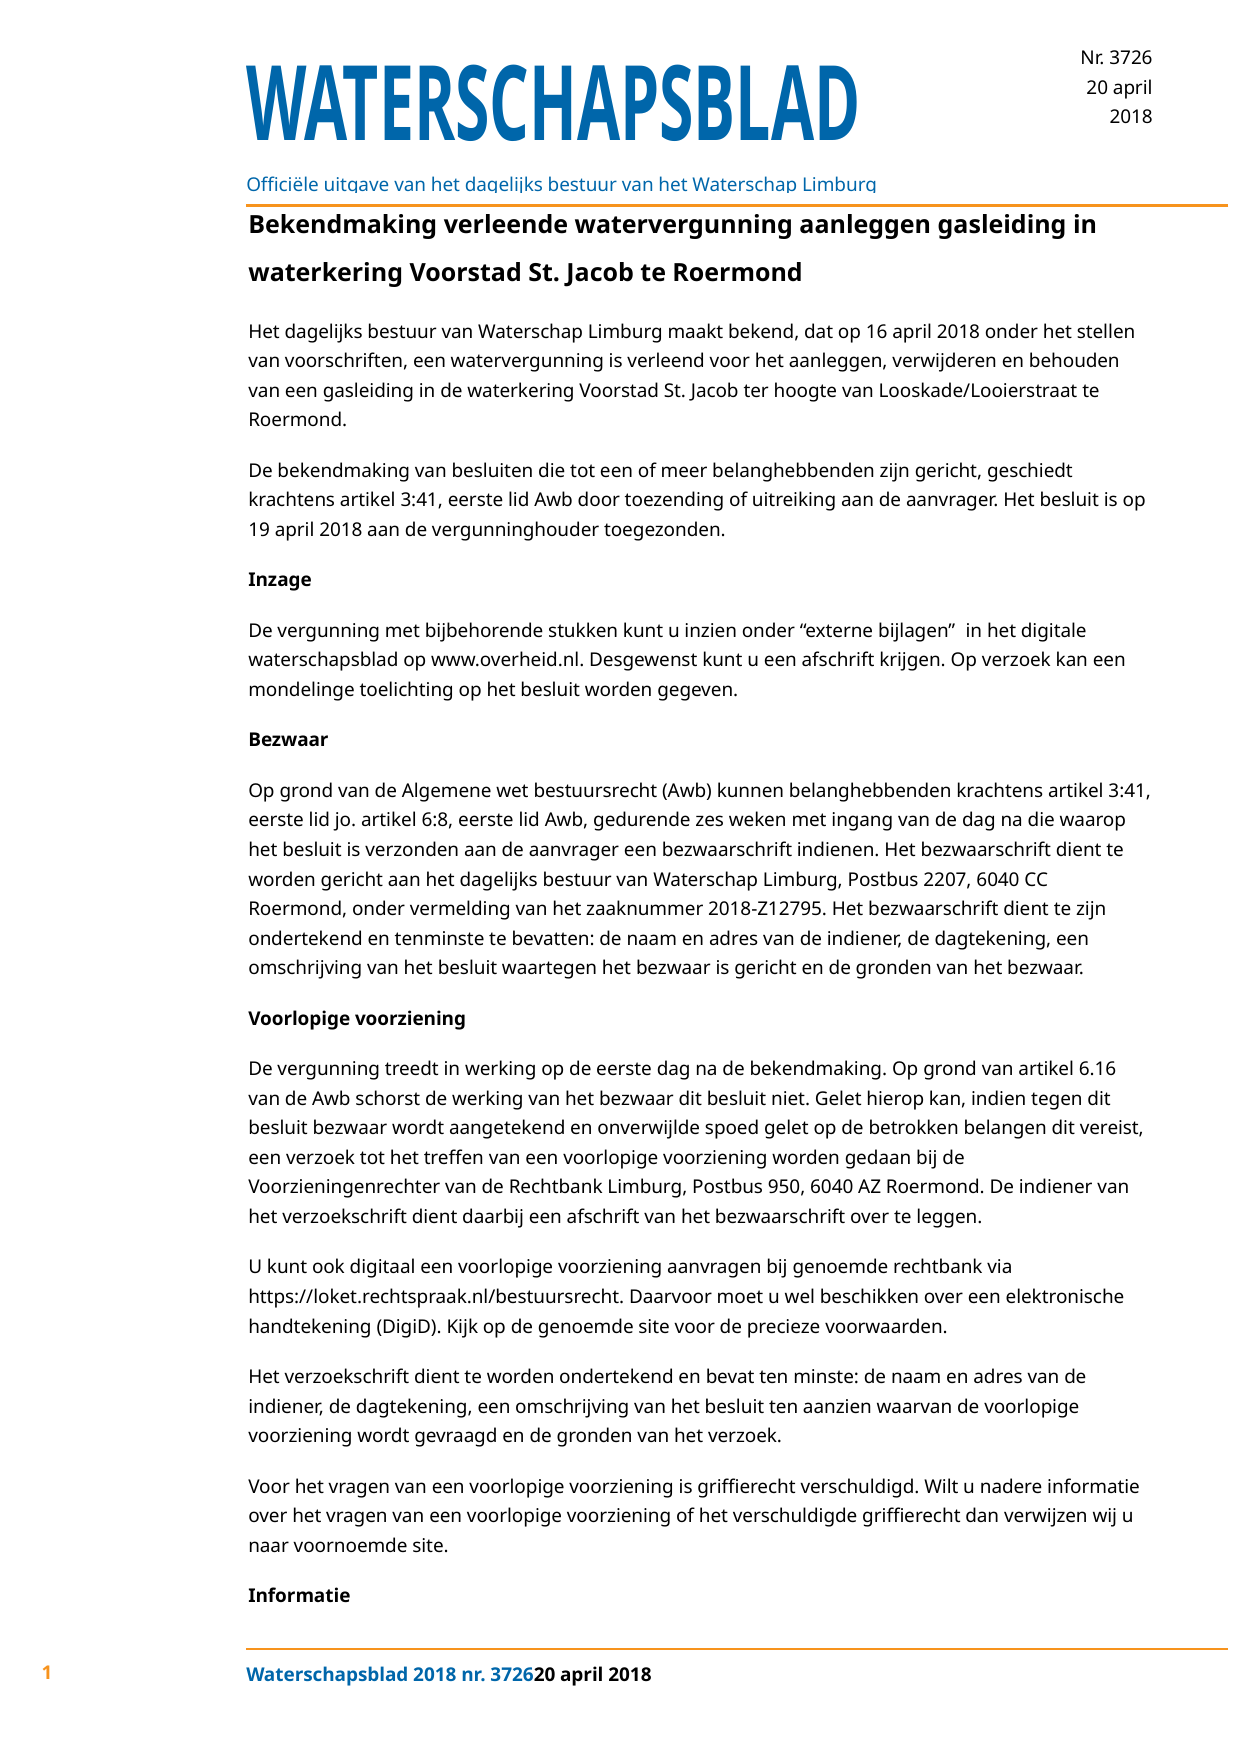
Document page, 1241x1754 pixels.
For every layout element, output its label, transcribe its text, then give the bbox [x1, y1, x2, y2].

text Informatie [248, 1582, 1152, 1608]
text Het dagelijks bestuur van Waterschap Limburg maakt bekend, dat op 16 april 2018 onder het stellen van voorschriften, een watervergunning is verleend voor het aanleggen, verwijderen en behouden van een gasleiding in de waterkering Voorstad St. Jacob ter hoogte van Looskade/Looierstraat te Roermond. [248, 318, 1152, 432]
text Bezwaar [248, 727, 1152, 752]
picture [41, 47, 231, 172]
text De vergunning treedt in werking op de eerste dag na de bekendmaking. Op grond van artikel 6.16 van de Awb schorst de werking van het bezwaar dit besluit niet. Gelet hierop kan, indien tegen dit besluit bezwaar wordt aangetekend en onverwijlde spoed gelet op de betrokken belangen dit vereist, een verzoek tot het treffen van een voorlopige voorziening worden gedaan bij de Voorzieningenrechter van de Rechtbank Limburg, Postbus 950, 6040 AZ Roermond. De indiener van het verzoekschrift dient daarbij een afschrift van het bezwaarschrift over te leggen. [248, 1055, 1152, 1229]
text Bekendmaking verleende watervergunning aanleggen gasleiding in waterkering Voorstad St. Jacob te Roermond [248, 207, 1152, 288]
text Het verzoekschrift dient te worden ondertekend en bevat ten minste: de naam en adres van de indiener, de dagtekening, een omschrijving van het besluit ten aanzien waarvan de voorlopige voorziening wordt gevraagd en de gronden van het verzoek. [248, 1363, 1152, 1448]
text Voor het vragen van een voorlopige voorziening is griffierecht verschuldigd. Wilt u nadere informatie over het vragen van een voorlopige voorziening of het verschuldigde griffierecht dan verwijzen wij u naar voornoemde site. [248, 1473, 1152, 1558]
text Op grond van de Algemene wet bestuursrecht (Awb) kunnen belanghebbenden krachtens artikel 3:41, eerste lid jo. artikel 6:8, eerste lid Awb, gedurende zes weken met ingang van de dag na die waarop het besluit is verzonden aan de aanvrager een bezwaarschrift indienen. Het bezwaarschrift dient te worden gericht aan het dagelijks bestuur van Waterschap Limburg, Postbus 2207, 6040 CC Roermond, onder vermelding van het zaaknummer 2018-Z12795. Het bezwaarschrift dient te zijn ondertekend en tenminste te bevatten: de naam en adres van de indiener, de dagtekening, een omschrijving van het besluit waartegen het bezwaar is gericht en de gronden van het bezwaar. [248, 777, 1152, 980]
text Voorlopige voorziening [248, 1005, 1152, 1031]
text De vergunning met bijbehorende stukken kunt u inzien onder “externe bijlagen” in het digitale waterschapsblad op www.overheid.nl. Desgewenst kunt u een afschrift krijgen. Op verzoek kan een mondelinge toelichting op het besluit worden gegeven. [248, 617, 1152, 702]
text U kunt ook digitaal een voorlopige voorziening aanvragen bij genoemde rechtbank via https://loket.rechtspraak.nl/bestuursrecht. Daarvoor moet u wel beschikken over een elektronische handtekening (DigiD). Kijk op de genoemde site voor de precieze voorwaarden. [248, 1254, 1152, 1339]
text Inzage [248, 567, 1152, 592]
text De bekendmaking van besluiten die tot een of meer belanghebbenden zijn gericht, geschiedt krachtens artikel 3:41, eerste lid Awb door toezending of uitreiking aan de aanvrager. Het besluit is op 19 april 2018 aan de vergunninghouder toegezonden. [248, 457, 1152, 542]
